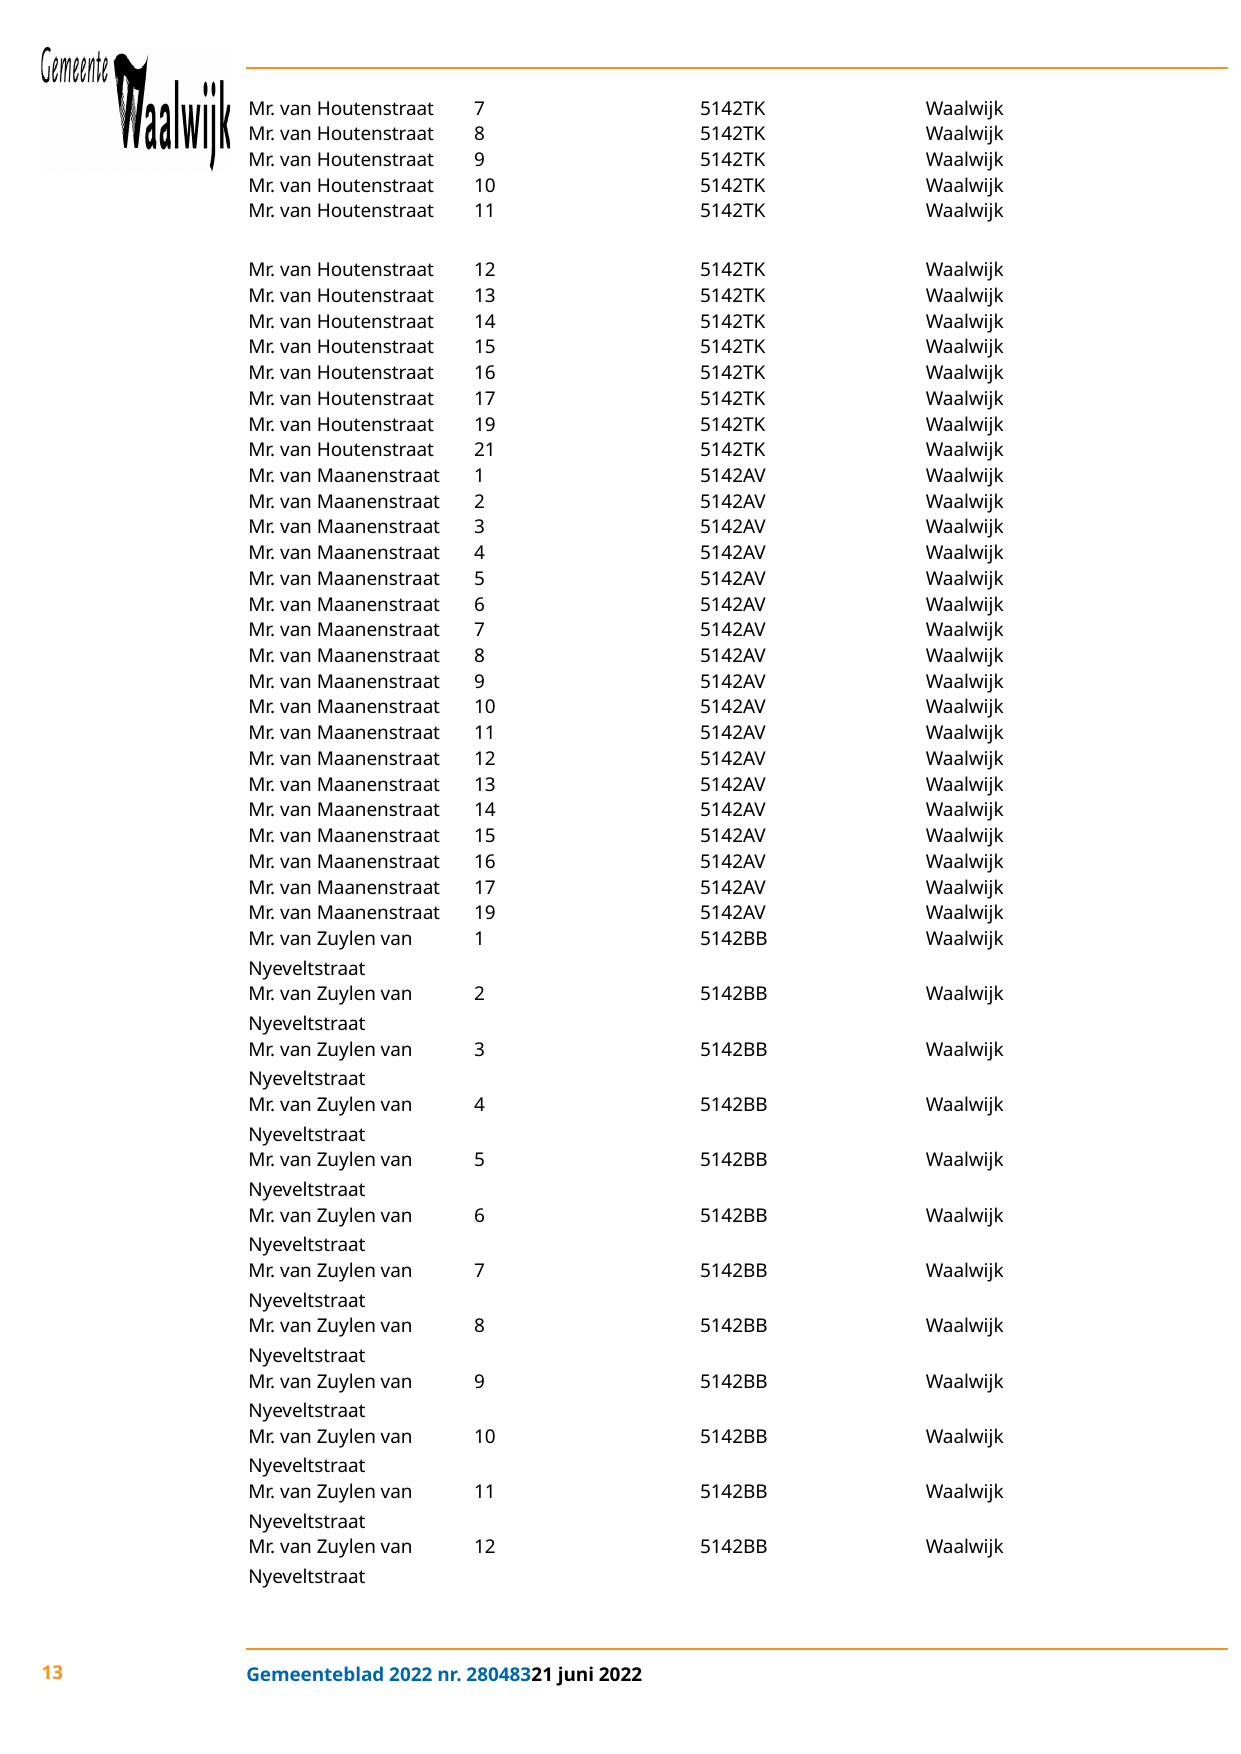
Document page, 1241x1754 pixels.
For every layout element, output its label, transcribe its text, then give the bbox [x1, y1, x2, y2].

table_cell 5142TK [700, 385, 926, 411]
table_cell 16 [474, 848, 700, 874]
table_cell Waalwijk [926, 565, 1152, 591]
table_cell Mr. van Maanenstraat [248, 617, 474, 642]
table_cell Waalwijk [926, 539, 1152, 565]
table_cell Mr. van Maanenstraat [248, 488, 474, 514]
table_cell 13 [474, 771, 700, 797]
table_cell Mr. van Houtenstraat [248, 334, 474, 359]
table_cell 5142BB [700, 1036, 926, 1091]
table_cell Mr. van Maanenstraat [248, 745, 474, 771]
table_cell Waalwijk [926, 1423, 1152, 1478]
table_cell Mr. van Zuylen van Nyeveltstraat [248, 1423, 474, 1478]
table_cell 11 [474, 1479, 700, 1534]
table_cell 14 [474, 797, 700, 822]
table_cell Mr. van Houtenstraat [248, 282, 474, 308]
table_cell 5142BB [700, 1368, 926, 1423]
table_cell Waalwijk [926, 1313, 1152, 1368]
table_cell 8 [474, 642, 700, 668]
table_cell Mr. van Maanenstraat [248, 823, 474, 848]
table_cell Mr. van Zuylen van Nyeveltstraat [248, 1257, 474, 1312]
table_cell 3 [474, 1036, 700, 1091]
table_cell Mr. van Maanenstraat [248, 771, 474, 797]
table_cell 1 [474, 462, 700, 488]
table_cell 5142AV [700, 462, 926, 488]
table_cell Mr. van Maanenstraat [248, 642, 474, 668]
table_cell Mr. van Houtenstraat [248, 308, 474, 333]
table_cell Waalwijk [926, 1257, 1152, 1312]
table_cell Mr. van Maanenstraat [248, 565, 474, 591]
table_cell Waalwijk [926, 591, 1152, 617]
table_cell Mr. van Houtenstraat [248, 436, 474, 462]
table_cell Waalwijk [926, 797, 1152, 822]
table_cell Mr. van Maanenstraat [248, 694, 474, 719]
table_cell Waalwijk [926, 1368, 1152, 1423]
table_cell Waalwijk [926, 900, 1152, 925]
table_cell Mr. van Maanenstraat [248, 539, 474, 565]
table_cell 5142BB [700, 1147, 926, 1202]
table_header 12 [474, 256, 700, 282]
table_cell Waalwijk [926, 198, 1152, 223]
table_cell 15 [474, 823, 700, 848]
table_cell 6 [474, 591, 700, 617]
table_cell 10 [474, 1423, 700, 1478]
table_cell Waalwijk [926, 1479, 1152, 1534]
table_cell Mr. van Houtenstraat [248, 95, 474, 121]
table_cell Mr. van Houtenstraat [248, 385, 474, 411]
table_cell Waalwijk [926, 308, 1152, 333]
table_cell Mr. van Maanenstraat [248, 720, 474, 745]
table_cell 11 [474, 198, 700, 223]
table_cell 5142AV [700, 617, 926, 642]
table_cell 5142TK [700, 411, 926, 436]
table_cell Mr. van Maanenstraat [248, 668, 474, 694]
table_cell 5142BB [700, 981, 926, 1036]
table_cell 4 [474, 539, 700, 565]
table_cell Waalwijk [926, 411, 1152, 436]
table_cell Mr. van Zuylen van Nyeveltstraat [248, 1036, 474, 1091]
table_cell Mr. van Zuylen van Nyeveltstraat [248, 1534, 474, 1589]
table_cell 5142BB [700, 1091, 926, 1147]
table_cell Mr. van Zuylen van Nyeveltstraat [248, 1313, 474, 1368]
table_cell Mr. van Houtenstraat [248, 121, 474, 146]
table_cell 8 [474, 1313, 700, 1368]
table_cell 4 [474, 1091, 700, 1147]
table_cell Waalwijk [926, 488, 1152, 514]
table_cell 5142AV [700, 642, 926, 668]
table_cell 10 [474, 172, 700, 198]
table_cell Mr. van Maanenstraat [248, 514, 474, 539]
table_cell 17 [474, 874, 700, 899]
table_cell 5142BB [700, 1534, 926, 1589]
table_cell Mr. van Maanenstraat [248, 797, 474, 822]
table_cell 5142AV [700, 488, 926, 514]
table_cell 5142AV [700, 539, 926, 565]
table_cell 5142AV [700, 514, 926, 539]
table_cell 5142TK [700, 436, 926, 462]
table_cell 19 [474, 411, 700, 436]
table_cell Mr. van Houtenstraat [248, 172, 474, 198]
table_cell Mr. van Zuylen van Nyeveltstraat [248, 925, 474, 981]
table_header Waalwijk [926, 256, 1152, 282]
table_cell Mr. van Maanenstraat [248, 874, 474, 899]
table_cell 5 [474, 1147, 700, 1202]
table_header Mr. van Houtenstraat [248, 256, 474, 282]
table_cell Waalwijk [926, 1091, 1152, 1147]
table_cell 14 [474, 308, 700, 333]
picture [41, 47, 231, 172]
table_cell 3 [474, 514, 700, 539]
table_cell 7 [474, 95, 700, 121]
table_cell Waalwijk [926, 642, 1152, 668]
table_cell 8 [474, 121, 700, 146]
table_cell 5142TK [700, 95, 926, 121]
table_cell 17 [474, 385, 700, 411]
table_cell Waalwijk [926, 1036, 1152, 1091]
table_cell 5142AV [700, 848, 926, 874]
table_cell Mr. van Zuylen van Nyeveltstraat [248, 1091, 474, 1147]
table_cell 5142AV [700, 745, 926, 771]
table_cell 15 [474, 334, 700, 359]
table_cell Mr. van Zuylen van Nyeveltstraat [248, 981, 474, 1036]
table_cell Waalwijk [926, 874, 1152, 899]
table_cell 11 [474, 720, 700, 745]
table_cell 5142AV [700, 591, 926, 617]
table_cell Waalwijk [926, 436, 1152, 462]
table_cell 6 [474, 1202, 700, 1257]
table_cell Waalwijk [926, 172, 1152, 198]
table_cell Waalwijk [926, 1147, 1152, 1202]
table_cell Mr. van Maanenstraat [248, 591, 474, 617]
table_cell Waalwijk [926, 334, 1152, 359]
table_cell Waalwijk [926, 146, 1152, 172]
table_cell 9 [474, 1368, 700, 1423]
table_header 5142TK [700, 256, 926, 282]
table_cell 5142AV [700, 874, 926, 899]
table_cell 5142AV [700, 720, 926, 745]
table_cell Waalwijk [926, 95, 1152, 121]
table_cell Mr. van Houtenstraat [248, 359, 474, 385]
table_cell Waalwijk [926, 745, 1152, 771]
table_cell 5142AV [700, 900, 926, 925]
table_cell Waalwijk [926, 694, 1152, 719]
table_cell 9 [474, 668, 700, 694]
table_cell Waalwijk [926, 720, 1152, 745]
table_cell 5142AV [700, 565, 926, 591]
table_cell 5 [474, 565, 700, 591]
table_cell Waalwijk [926, 359, 1152, 385]
table_cell 9 [474, 146, 700, 172]
table_cell Waalwijk [926, 121, 1152, 146]
table_cell 5142TK [700, 146, 926, 172]
table_cell 5142BB [700, 1257, 926, 1312]
table_cell Waalwijk [926, 771, 1152, 797]
table_cell Waalwijk [926, 848, 1152, 874]
table_cell Mr. van Zuylen van Nyeveltstraat [248, 1479, 474, 1534]
table_cell 5142AV [700, 771, 926, 797]
table_cell 5142AV [700, 668, 926, 694]
table_cell 5142BB [700, 1479, 926, 1534]
table_cell 5142TK [700, 359, 926, 385]
table_cell 7 [474, 617, 700, 642]
table_cell 5142TK [700, 334, 926, 359]
table_cell 5142TK [700, 308, 926, 333]
table_cell 13 [474, 282, 700, 308]
table_cell 5142BB [700, 1423, 926, 1478]
table_cell Mr. van Maanenstraat [248, 900, 474, 925]
table_cell 5142TK [700, 121, 926, 146]
table_cell Mr. van Zuylen van Nyeveltstraat [248, 1147, 474, 1202]
table_cell Waalwijk [926, 981, 1152, 1036]
table_cell Waalwijk [926, 925, 1152, 981]
table_cell 10 [474, 694, 700, 719]
table_cell Mr. van Houtenstraat [248, 146, 474, 172]
table_cell 7 [474, 1257, 700, 1312]
table_cell Waalwijk [926, 617, 1152, 642]
table_cell 5142TK [700, 198, 926, 223]
table_cell 21 [474, 436, 700, 462]
table_cell Waalwijk [926, 668, 1152, 694]
table_cell Waalwijk [926, 282, 1152, 308]
table_cell Waalwijk [926, 1202, 1152, 1257]
table_cell 5142BB [700, 1313, 926, 1368]
table_cell Waalwijk [926, 1534, 1152, 1589]
table_cell 2 [474, 981, 700, 1036]
table_cell 5142BB [700, 1202, 926, 1257]
table_cell 16 [474, 359, 700, 385]
table_cell Mr. van Maanenstraat [248, 848, 474, 874]
table_cell Mr. van Houtenstraat [248, 411, 474, 436]
table_cell Mr. van Houtenstraat [248, 198, 474, 223]
table_cell Waalwijk [926, 823, 1152, 848]
table_cell 2 [474, 488, 700, 514]
table_cell 5142AV [700, 823, 926, 848]
table_cell Mr. van Zuylen van Nyeveltstraat [248, 1368, 474, 1423]
table_cell Waalwijk [926, 385, 1152, 411]
table_cell Mr. van Zuylen van Nyeveltstraat [248, 1202, 474, 1257]
table_cell 5142AV [700, 694, 926, 719]
table_cell 19 [474, 900, 700, 925]
table_cell 12 [474, 1534, 700, 1589]
table_cell 5142TK [700, 282, 926, 308]
table_cell Mr. van Maanenstraat [248, 462, 474, 488]
table_cell 1 [474, 925, 700, 981]
table_cell Waalwijk [926, 462, 1152, 488]
table_cell 5142BB [700, 925, 926, 981]
table_cell 5142TK [700, 172, 926, 198]
table_cell 12 [474, 745, 700, 771]
table_cell Waalwijk [926, 514, 1152, 539]
table_cell 5142AV [700, 797, 926, 822]
